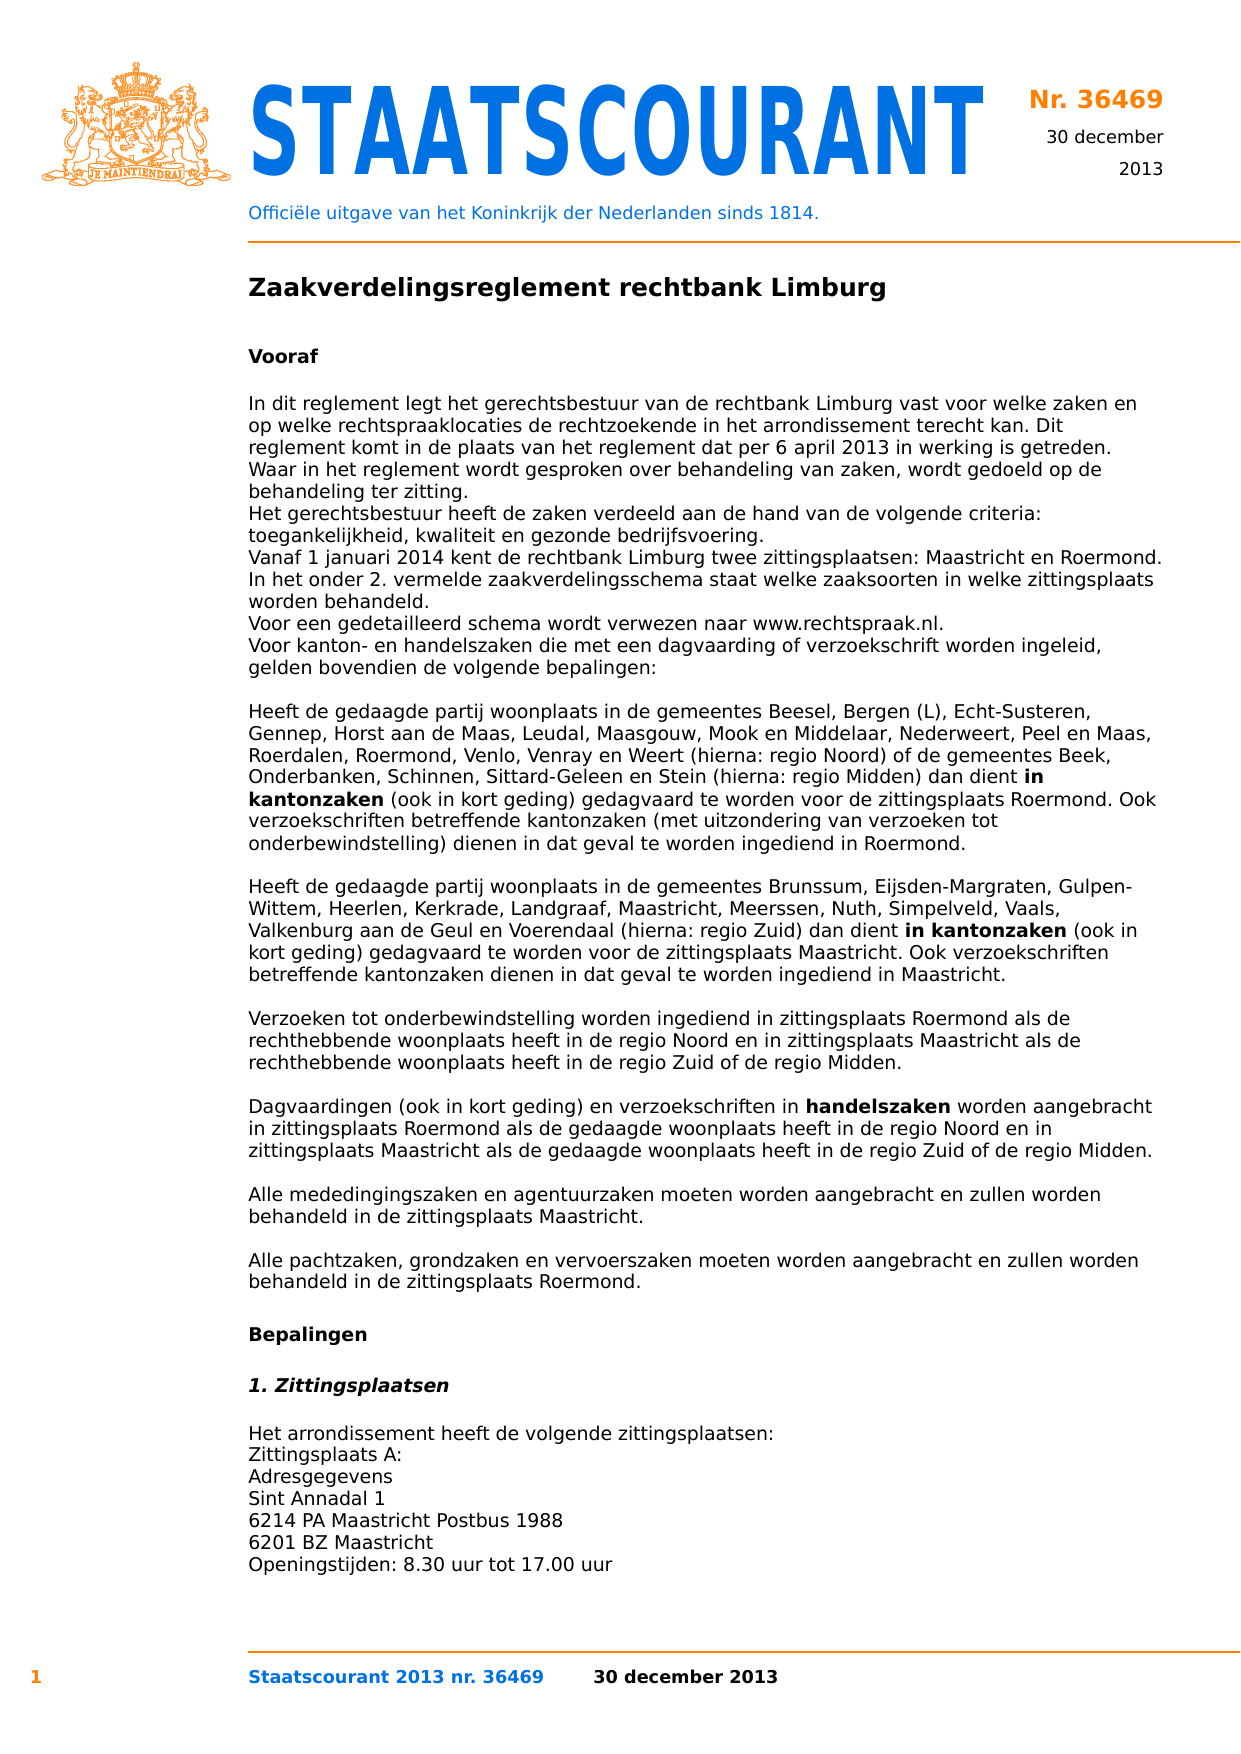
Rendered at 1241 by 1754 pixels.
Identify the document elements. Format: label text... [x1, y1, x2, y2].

text Voor een gedetailleerd schema wordt verwezen naar www.rechtspraak.nl. [248, 613, 1163, 635]
subtitle 1. Zittingsplaatsen [248, 1375, 1163, 1397]
text Verzoeken tot onderbewindstelling worden ingediend in zittingsplaats Roermond als de rechthebbende woonplaats heeft in de regio Noord en in zittingsplaats Maastricht als de rechthebbende woonplaats heeft in de regio Zuid of de regio Midden. [248, 1008, 1163, 1074]
text Dagvaardingen (ook in kort geding) en verzoekschriften in handelszaken worden aangebracht in zittingsplaats Roermond als de gedaagde woonplaats heeft in de regio Noord en in zittingsplaats Maastricht als de gedaagde woonplaats heeft in de regio Zuid of de regio Midden. [248, 1096, 1163, 1162]
subtitle Bepalingen [248, 1323, 1163, 1345]
picture [41, 62, 231, 186]
text Het gerechtsbestuur heeft de zaken verdeeld aan de hand van de volgende criteria: toegankelijkheid, kwaliteit en gezonde bedrijfsvoering. [248, 503, 1163, 547]
table_header [25, 62, 248, 241]
table_cell 2013 [998, 153, 1240, 203]
text Voor kanton- en handelszaken die met een dagvaarding of verzoekschrift worden ingeleid, gelden bovendien de volgende bepalingen: [248, 635, 1163, 679]
text 6214 PA Maastricht Postbus 1988 [248, 1510, 1163, 1532]
text Alle pachtzaken, grondzaken en vervoerszaken moeten worden aangebracht en zullen worden behandeld in de zittingsplaats Roermond. [248, 1249, 1163, 1293]
text In het onder 2. vermelde zaakverdelingsschema staat welke zaaksoorten in welke zittingsplaats worden behandeld. [248, 569, 1163, 613]
text Openingstijden: 8.30 uur tot 17.00 uur [248, 1554, 1163, 1576]
text In dit reglement legt het gerechtsbestuur van de rechtbank Limburg vast voor welke zaken en op welke rechtspraaklocaties de rechtzoekende in het arrondissement terecht kan. Dit reglement komt in de plaats van het reglement dat per 6 april 2013 in werking is getreden. Waar in het reglement wordt gesproken over behandeling van zaken, wordt gedoeld op de behandeling ter zitting. [248, 393, 1163, 503]
table_cell Officiële uitgave van het Koninkrijk der Nederlanden sinds 1814. [248, 203, 1240, 241]
text Het arrondissement heeft de volgende zittingsplaatsen: [248, 1422, 1163, 1444]
text Heeft de gedaagde partij woonplaats in de gemeentes Brunssum, Eijsden-Margraten, Gulpen-Wittem, Heerlen, Kerkrade, Landgraaf, Maastricht, Meerssen, Nuth, Simpelveld, Vaals, Valkenburg aan de Geul en Voerendaal (hierna: regio Zuid) dan dient in kantonzaken (ook in kort geding) gedagvaard te worden voor de zittingsplaats Maastricht. Ook verzoekschriften betreffende kantonzaken dienen in dat geval te worden ingediend in Maastricht. [248, 876, 1163, 986]
text Sint Annadal 1 [248, 1488, 1163, 1510]
text Heeft de gedaagde partij woonplaats in de gemeentes Beesel, Bergen (L), Echt-Susteren, Gennep, Horst aan de Maas, Leudal, Maasgouw, Mook en Middelaar, Nederweert, Peel en Maas, Roerdalen, Roermond, Venlo, Venray en Weert (hierna: regio Noord) of de gemeentes Beek, Onderbanken, Schinnen, Sittard-Geleen en Stein (hierna: regio Midden) dan dient in kantonzaken (ook in kort geding) gedagvaard te worden voor de zittingsplaats Roermond. Ook verzoekschriften betreffende kantonzaken (met uitzondering van verzoeken tot onderbewindstelling) dienen in dat geval te worden ingediend in Roermond. [248, 701, 1163, 854]
text Zittingsplaats A: [248, 1444, 1163, 1466]
table_header STAATSCOURANT [248, 62, 998, 203]
text 6201 BZ Maastricht [248, 1532, 1163, 1554]
table_header Nr. 36469 [998, 62, 1240, 121]
text Adresgegevens [248, 1466, 1163, 1488]
text Alle mededingingszaken en agentuurzaken moeten worden aangebracht en zullen worden behandeld in de zittingsplaats Maastricht. [248, 1184, 1163, 1228]
table_cell 30 december [998, 121, 1240, 153]
subtitle Zaakverdelingsreglement rechtbank Limburg [248, 273, 1163, 302]
subtitle Vooraf [248, 346, 1163, 368]
text Vanaf 1 januari 2014 kent de rechtbank Limburg twee zittingsplaatsen: Maastricht en Roermond. [248, 547, 1163, 569]
